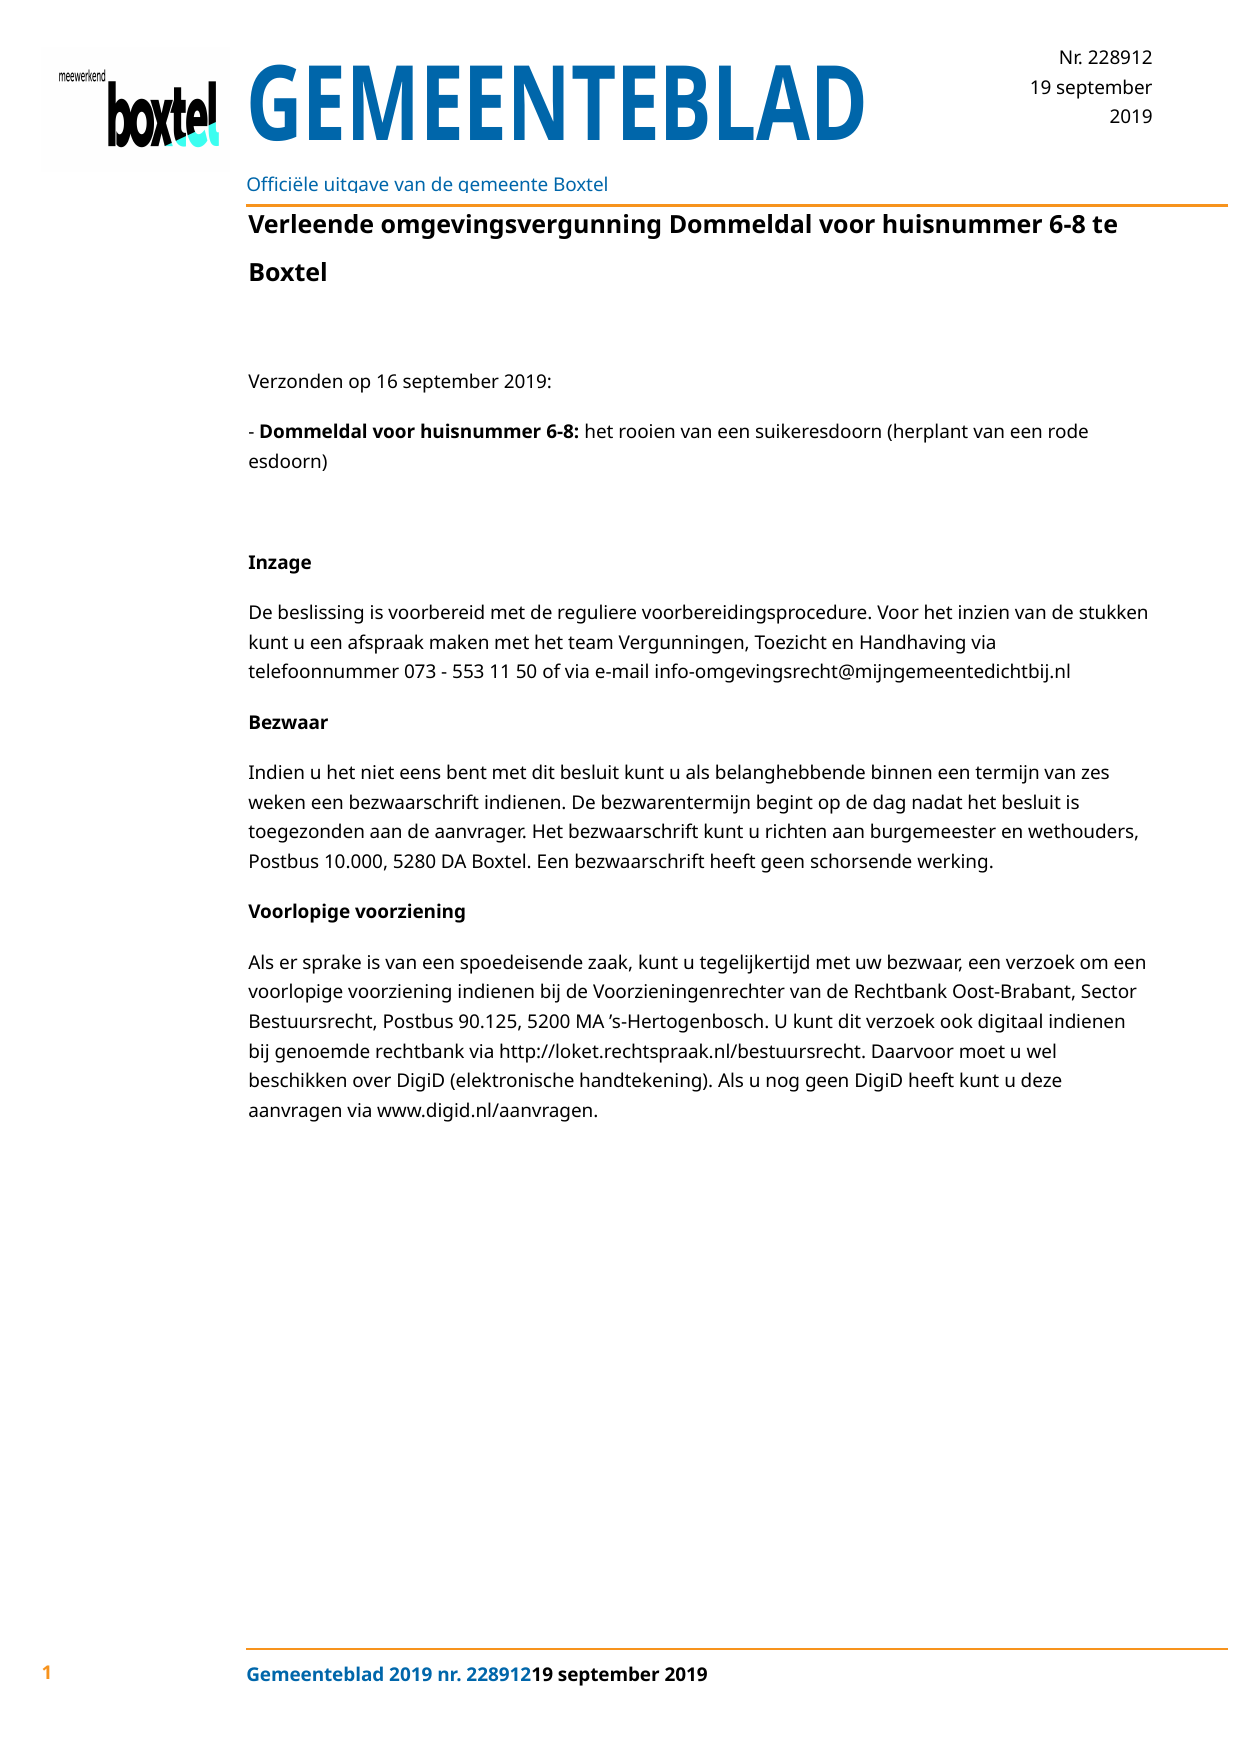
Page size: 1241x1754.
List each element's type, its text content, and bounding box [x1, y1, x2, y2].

text Bezwaar [248, 709, 1152, 735]
text - Dommeldal voor huisnummer 6-8: het rooien van een suikeresdoorn (herplant van een rode esdoorn) [248, 419, 1152, 474]
text Indien u het niet eens bent met dit besluit kunt u als belanghebbende binnen een termijn van zes weken een bezwaarschrift indienen. De bezwarentermijn begint op de dag nadat het besluit is toegezonden aan de aanvrager. Het bezwaarschrift kunt u richten aan burgemeester en wethouders, Postbus 10.000, 5280 DA Boxtel. Een bezwaarschrift heeft geen schorsende werking. [248, 759, 1152, 874]
text De beslissing is voorbereid met de reguliere voorbereidingsprocedure. Voor het inzien van de stukken kunt u een afspraak maken met het team Vergunningen, Toezicht en Handhaving via telefoonnummer 073 - 553 11 50 of via e-mail info-omgevingsrecht@mijngemeentedichtbij.nl [248, 599, 1152, 684]
text Als er sprake is van een spoedeisende zaak, kunt u tegelijkertijd met uw bezwaar, een verzoek om een voorlopige voorziening indienen bij de Voorzieningenrechter van de Rechtbank Oost-Brabant, Sector Bestuursrecht, Postbus 90.125, 5200 MA ’s-Hertogenbosch. U kunt dit verzoek ook digitaal indienen bij genoemde rechtbank via http://loket.rechtspraak.nl/bestuursrecht. Daarvoor moet u wel beschikken over DigiD (elektronische handtekening). Als u nog geen DigiD heeft kunt u deze aanvragen via www.digid.nl/aanvragen. [248, 949, 1152, 1123]
text Verzonden op 16 september 2019: [248, 368, 1152, 394]
text Verleende omgevingsvergunning Dommeldal voor huisnummer 6-8 te Boxtel [248, 207, 1152, 288]
picture [41, 47, 231, 172]
text Voorlopige voorziening [248, 899, 1152, 924]
text Inzage [248, 549, 1152, 575]
